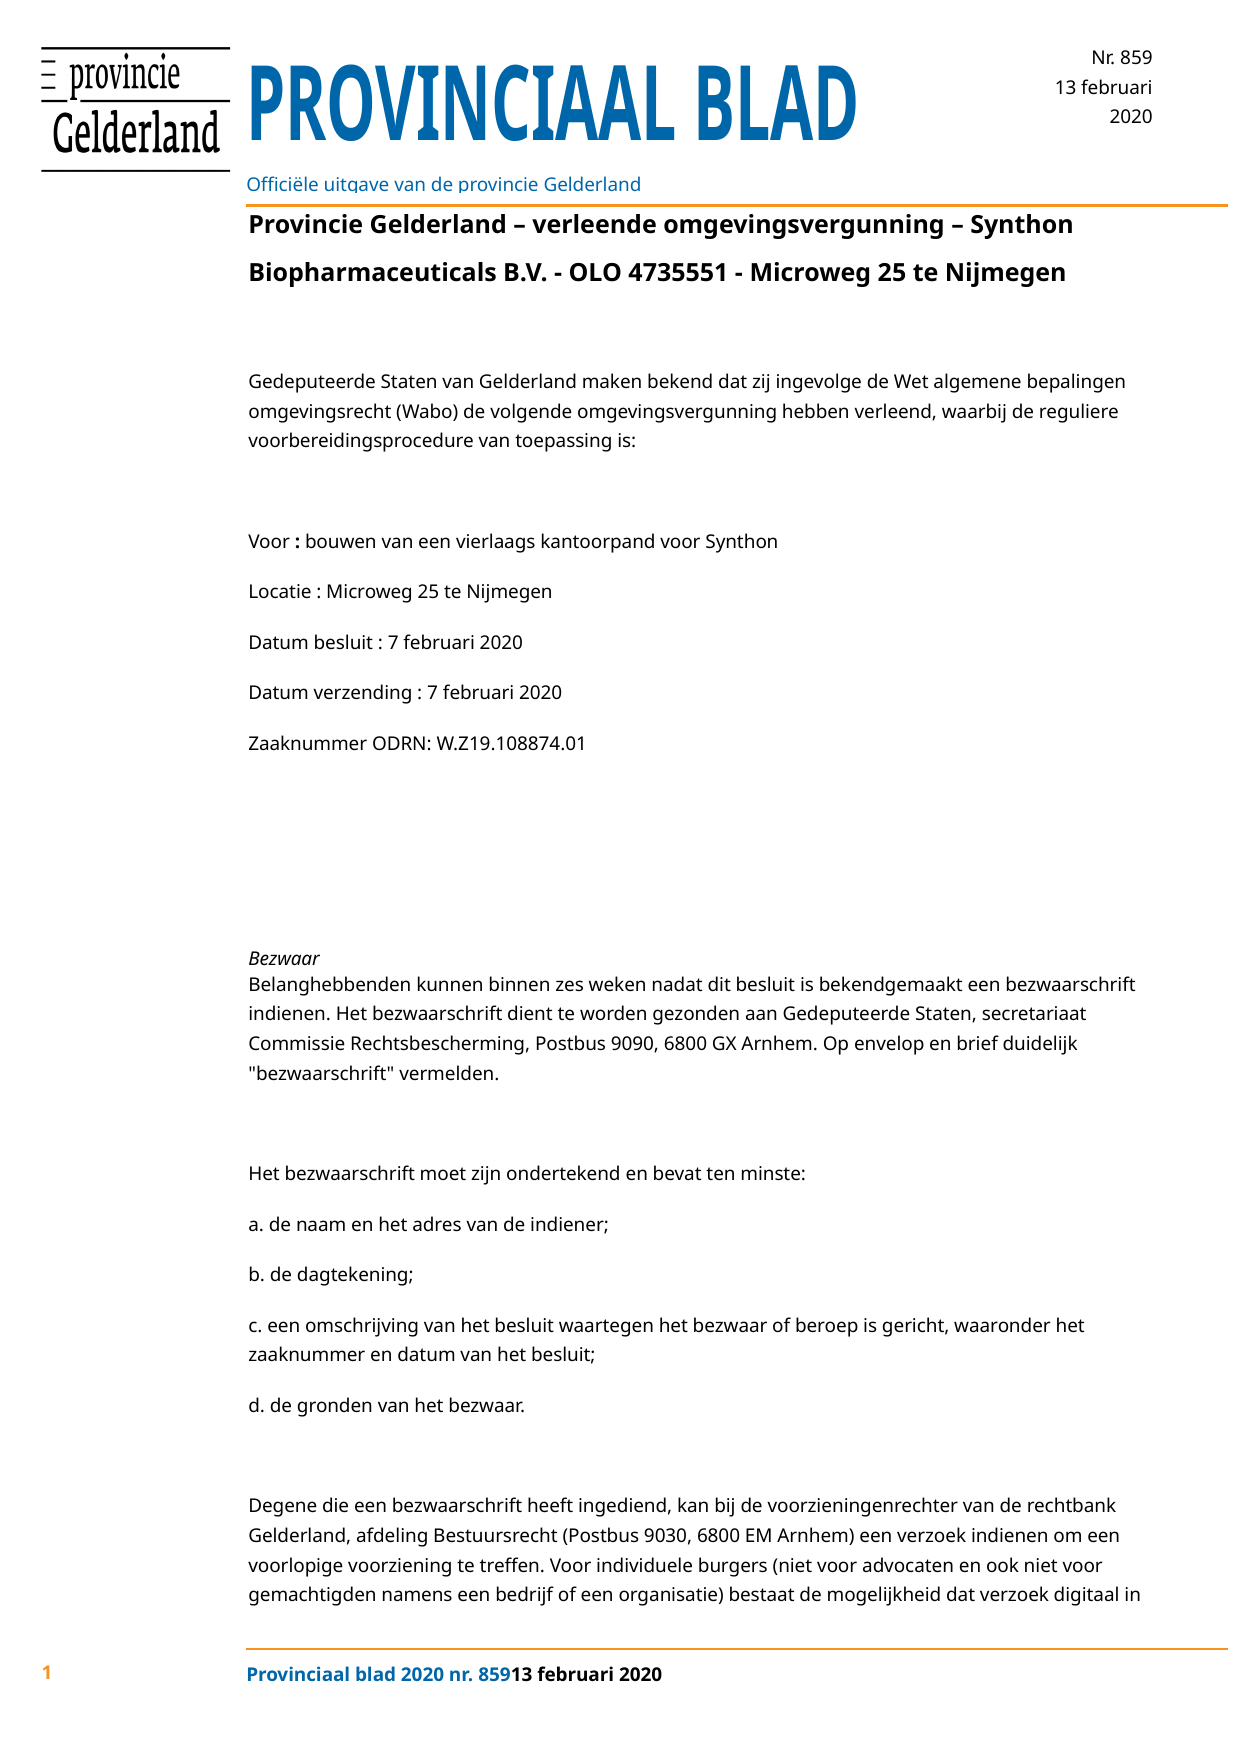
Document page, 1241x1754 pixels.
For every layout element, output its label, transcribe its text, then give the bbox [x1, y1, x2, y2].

text a. de naam en het adres van de indiener; [248, 1211, 1152, 1237]
text Belanghebbenden kunnen binnen zes weken nadat dit besluit is bekendgemaakt een bezwaarschrift indienen. Het bezwaarschrift dient te worden gezonden aan Gedeputeerde Staten, secretariaat Commissie Rechtsbescherming, Postbus 9090, 6800 GX Arnhem. Op envelop en brief duidelijk "bezwaarschrift" vermelden. [248, 971, 1152, 1085]
text Voor : bouwen van een vierlaags kantoorpand voor Synthon [248, 528, 1152, 554]
text Locatie : Microweg 25 te Nijmegen [248, 579, 1152, 604]
text Provincie Gelderland – verleende omgevingsvergunning – Synthon Biopharmaceuticals B.V. - OLO 4735551 - Microweg 25 te Nijmegen [248, 207, 1152, 288]
text Bezwaar [248, 945, 1152, 971]
picture [41, 47, 231, 172]
text Degene die een bezwaarschrift heeft ingediend, kan bij de voorzieningenrechter van de rechtbank Gelderland, afdeling Bestuursrecht (Postbus 9030, 6800 EM Arnhem) een verzoek indienen om een voorlopige voorziening te treffen. Voor individuele burgers (niet voor advocaten en ook niet voor gemachtigden namens een bedrijf of een organisatie) bestaat de mogelijkheid dat verzoek digitaal in [248, 1493, 1152, 1607]
text b. de dagtekening; [248, 1261, 1152, 1287]
text d. de gronden van het bezwaar. [248, 1392, 1152, 1417]
text c. een omschrijving van het besluit waartegen het bezwaar of beroep is gericht, waaronder het zaaknummer en datum van het besluit; [248, 1312, 1152, 1367]
text Datum besluit : 7 februari 2020 [248, 629, 1152, 655]
text Gedeputeerde Staten van Gelderland maken bekend dat zij ingevolge de Wet algemene bepalingen omgevingsrecht (Wabo) de volgende omgevingsvergunning hebben verleend, waarbij de reguliere voorbereidingsprocedure van toepassing is: [248, 368, 1152, 453]
text Datum verzending : 7 februari 2020 [248, 679, 1152, 705]
text Het bezwaarschrift moet zijn ondertekend en bevat ten minste: [248, 1161, 1152, 1186]
text Zaaknummer ODRN: W.Z19.108874.01 [248, 730, 1152, 756]
